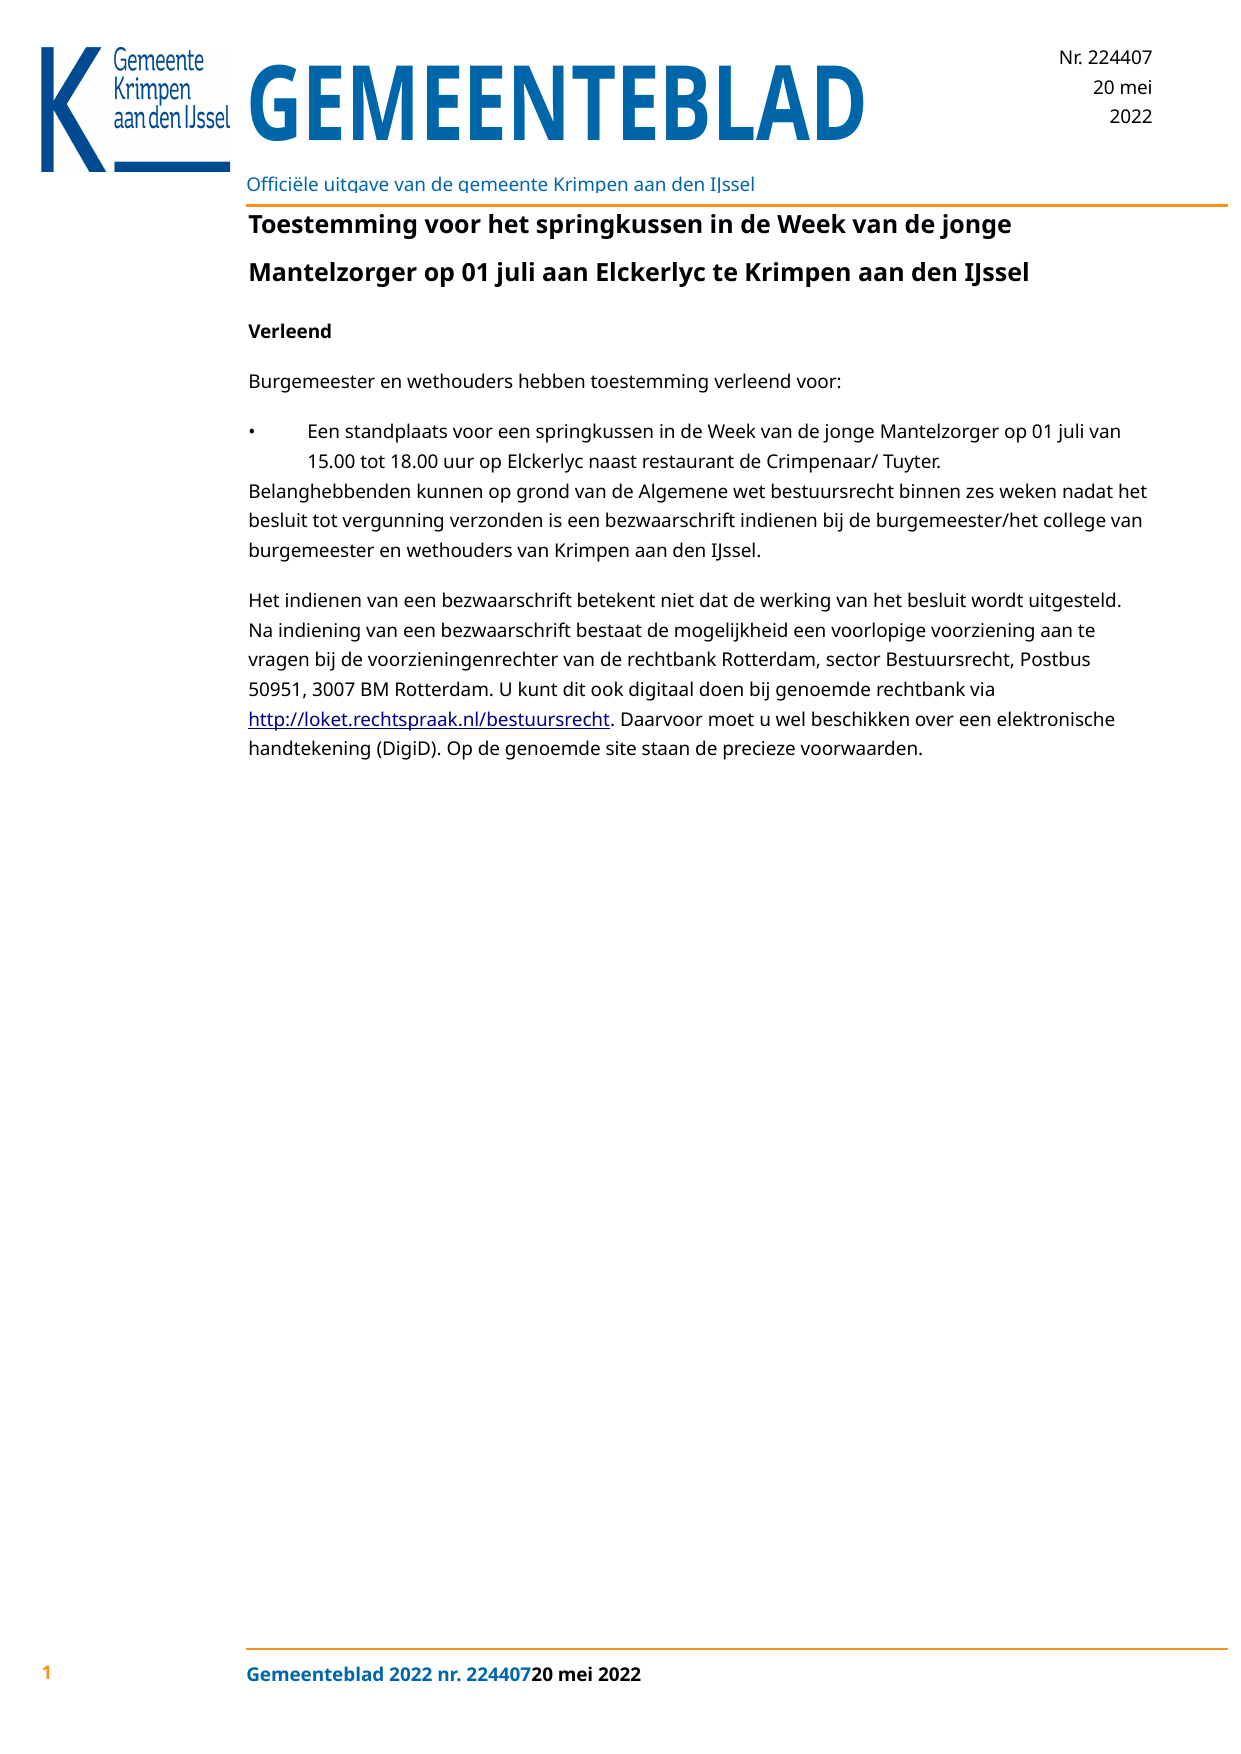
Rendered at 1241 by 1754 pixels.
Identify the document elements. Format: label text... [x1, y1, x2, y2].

picture [41, 47, 231, 172]
text Verleend [248, 318, 1152, 344]
text Het indienen van een bezwaarschrift betekent niet dat de werking van het besluit wordt uitgesteld. Na indiening van een bezwaarschrift bestaat de mogelijkheid een voorlopige voorziening aan te vragen bij de voorzieningenrechter van de rechtbank Rotterdam, sector Bestuursrecht, Postbus 50951, 3007 BM Rotterdam. U kunt dit ook digitaal doen bij genoemde rechtbank via http://loket.rechtspraak.nl/bestuursrecht. Daarvoor moet u wel beschikken over een elektronische handtekening (DigiD). Op de genoemde site staan de precieze voorwaarden. [248, 587, 1152, 761]
text Belanghebbenden kunnen op grond van de Algemene wet bestuursrecht binnen zes weken nadat het besluit tot vergunning verzonden is een bezwaarschrift indienen bij de burgemeester/het college van burgemeester en wethouders van Krimpen aan den IJssel. [248, 478, 1152, 563]
list Een standplaats voor een springkussen in de Week van de jonge Mantelzorger op 01 juli van 15.00 tot 18.00 uur op Elckerlyc naast restaurant de Crimpenaar/ Tuyter. [248, 419, 1152, 474]
text Burgemeester en wethouders hebben toestemming verleend voor: [248, 368, 1152, 394]
text Toestemming voor het springkussen in de Week van de jonge Mantelzorger op 01 juli aan Elckerlyc te Krimpen aan den IJssel [248, 207, 1152, 288]
